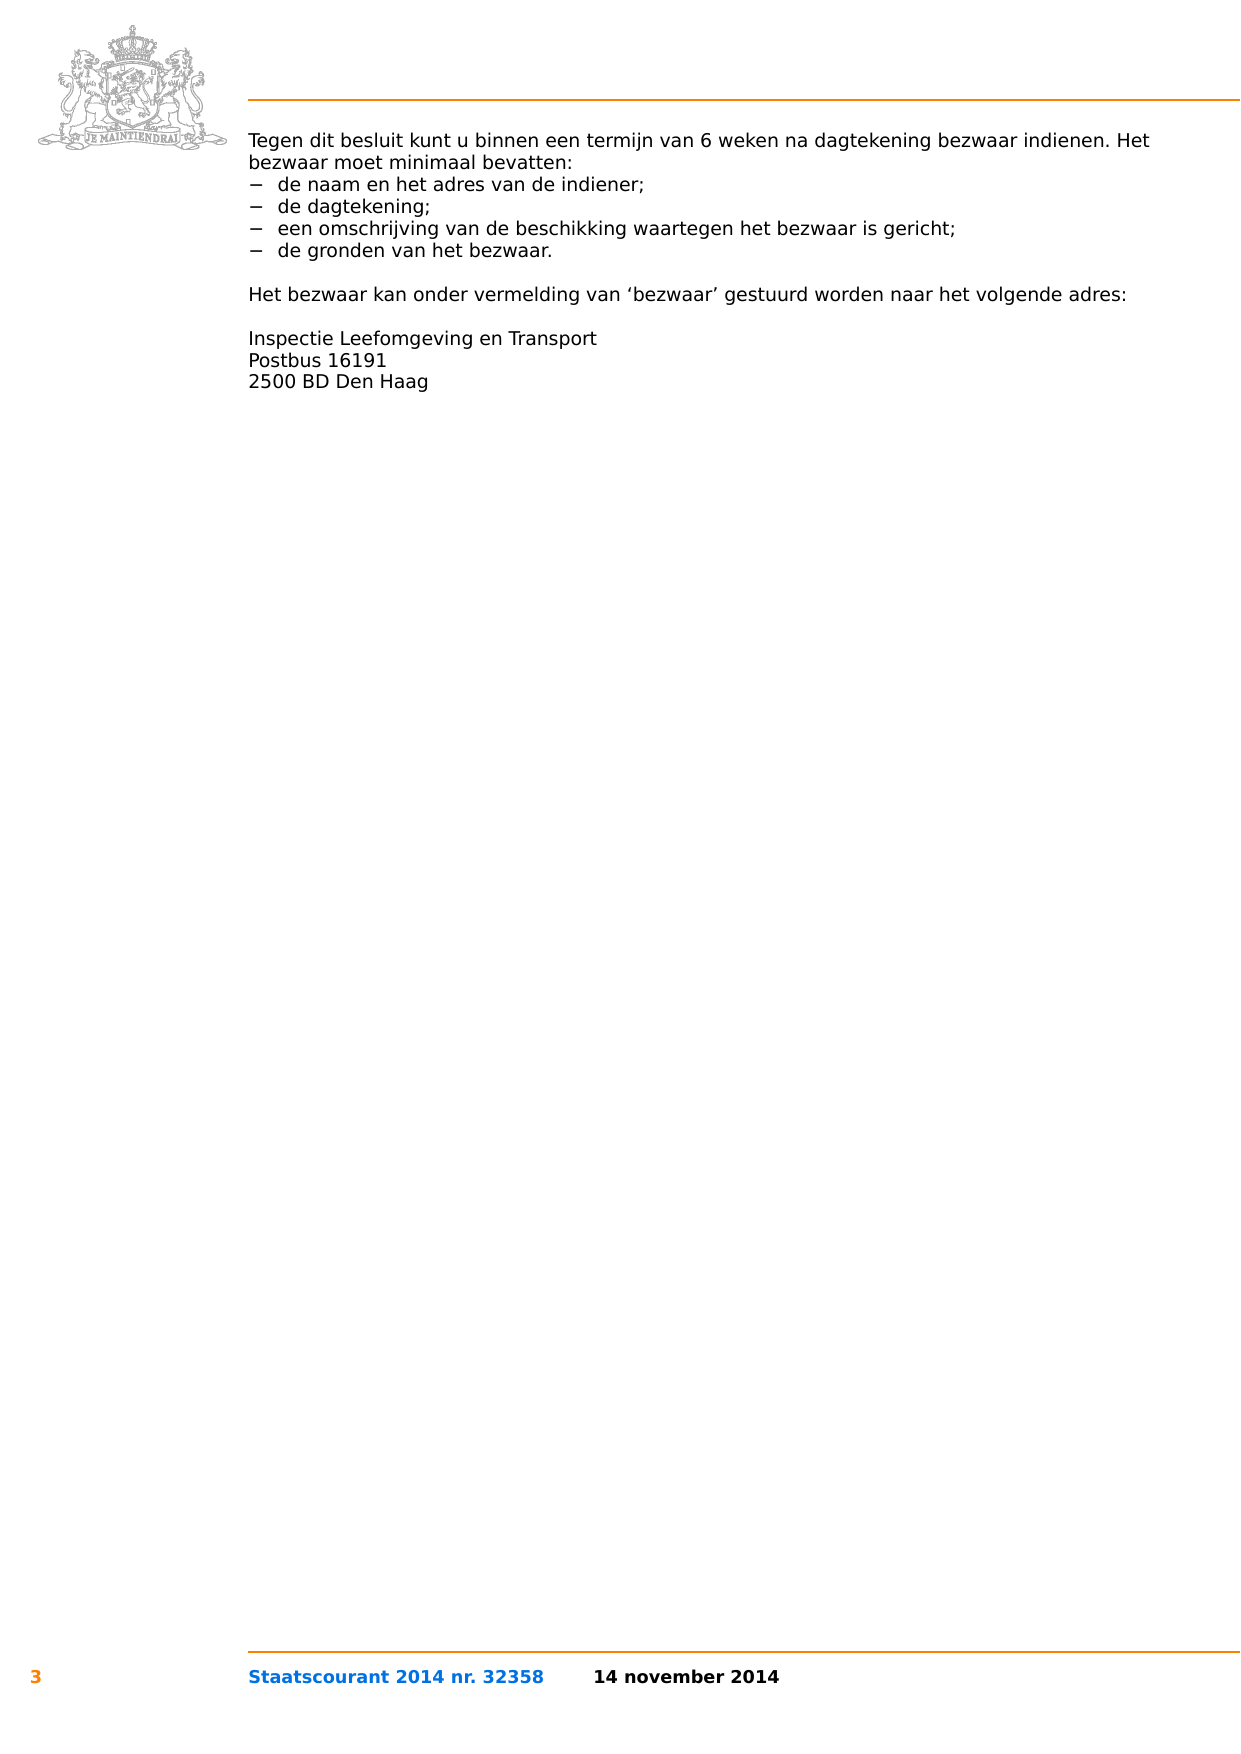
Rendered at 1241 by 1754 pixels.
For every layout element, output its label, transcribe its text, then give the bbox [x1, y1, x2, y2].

text − de naam en het adres van de indiener; [248, 174, 1163, 196]
text − de dagtekening; [248, 196, 1163, 218]
text Tegen dit besluit kunt u binnen een termijn van 6 weken na dagtekening bezwaar indienen. Het bezwaar moet minimaal bevatten: [248, 130, 1163, 174]
text Inspectie Leefomgeving en Transport [248, 327, 1163, 349]
text Het bezwaar kan onder vermelding van ‘bezwaar’ gestuurd worden naar het volgende adres: [248, 284, 1163, 306]
text 2500 BD Den Haag [248, 371, 1163, 393]
picture [38, 25, 227, 150]
text Postbus 16191 [248, 349, 1163, 371]
text − een omschrijving van de beschikking waartegen het bezwaar is gericht; [248, 218, 1163, 240]
text − de gronden van het bezwaar. [248, 240, 1163, 262]
